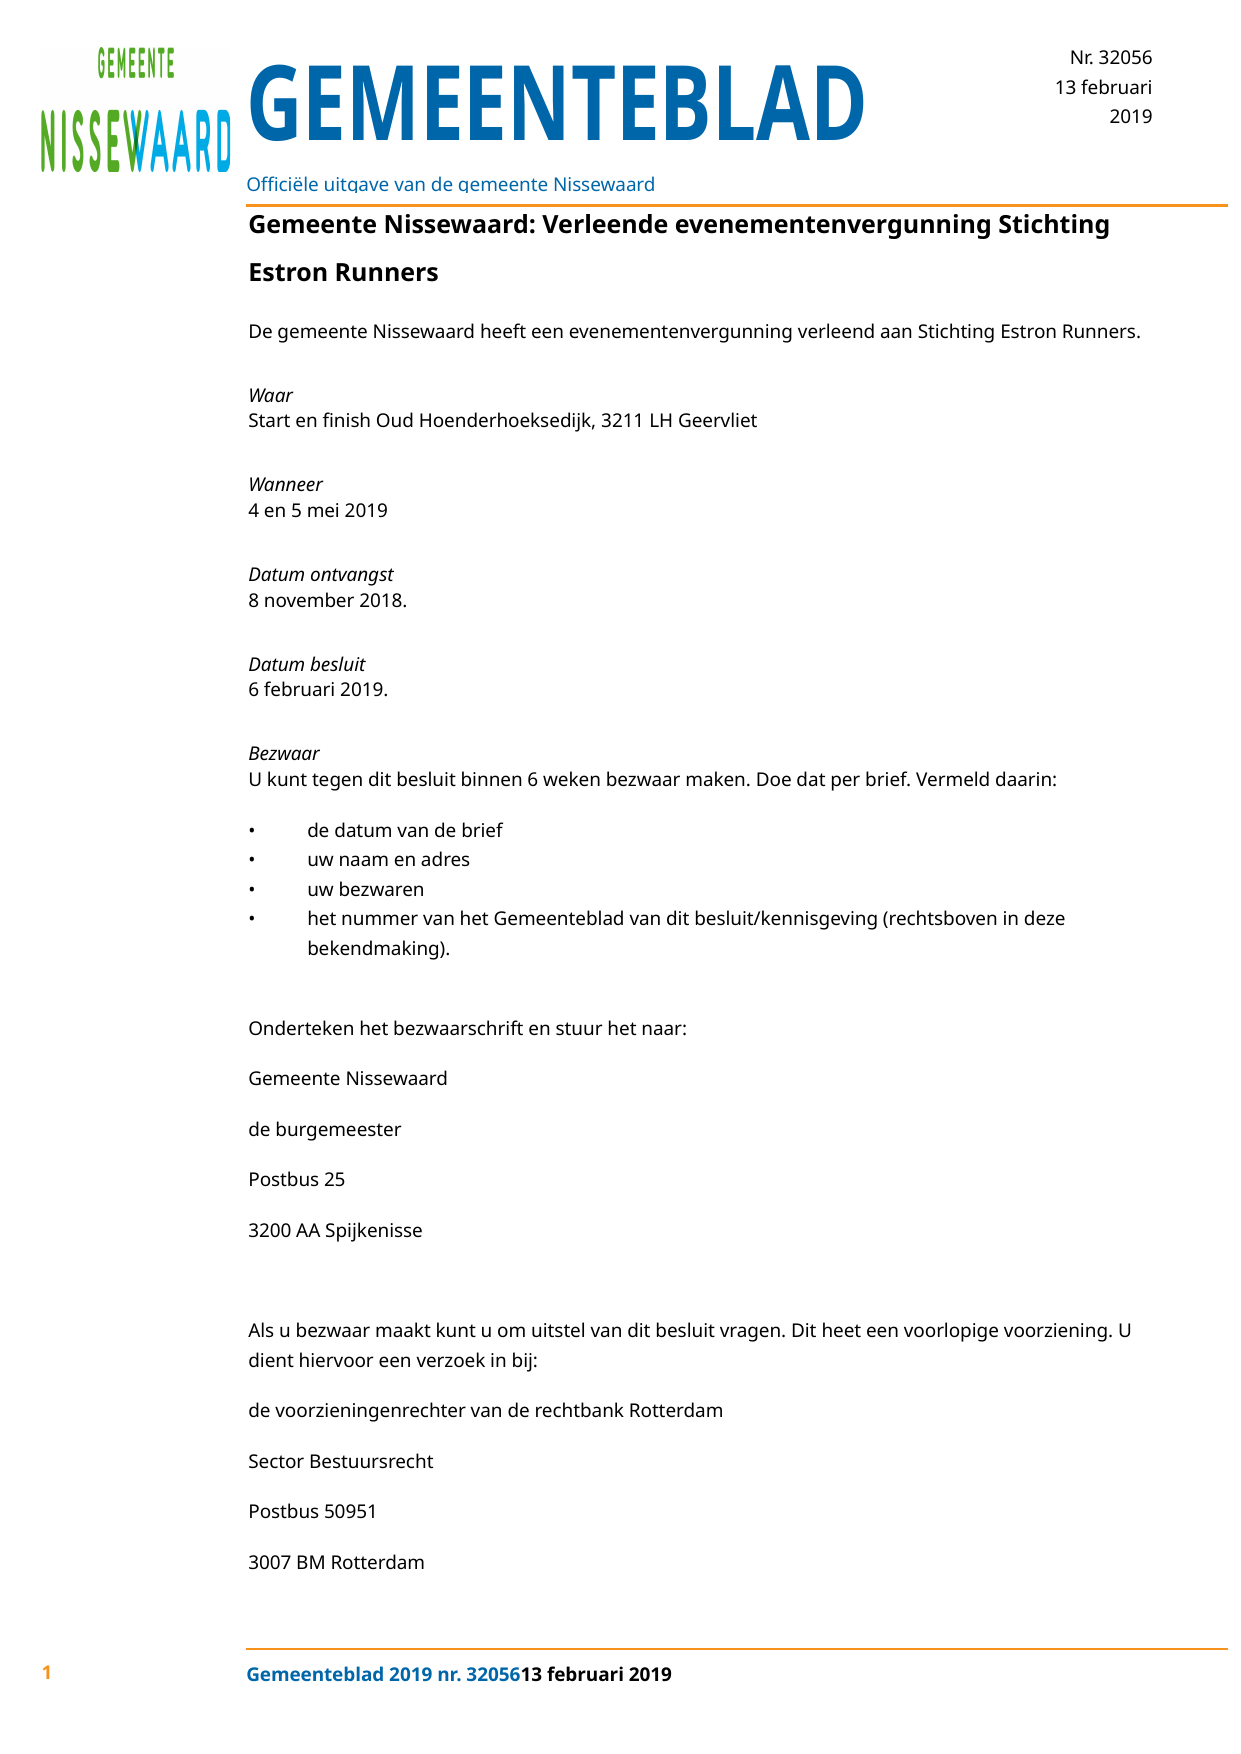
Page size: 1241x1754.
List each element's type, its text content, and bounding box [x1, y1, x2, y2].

text Sector Bestuursrecht [248, 1448, 1152, 1474]
text Start en finish Oud Hoenderhoeksedijk, 3211 LH Geervliet [248, 408, 1152, 433]
text de voorzieningenrechter van de rechtbank Rotterdam [248, 1398, 1152, 1423]
list uw bezwaren [248, 876, 1152, 902]
text Postbus 25 [248, 1166, 1152, 1192]
text Wanneer [248, 472, 1152, 497]
text Datum ontvangst [248, 561, 1152, 587]
text Gemeente Nissewaard [248, 1066, 1152, 1091]
text De gemeente Nissewaard heeft een evenementenvergunning verleend aan Stichting Estron Runners. [248, 318, 1152, 344]
text Bezwaar [248, 741, 1152, 766]
text de burgemeester [248, 1116, 1152, 1142]
list het nummer van het Gemeenteblad van dit besluit/kennisgeving (rechtsboven in deze bekendmaking). [248, 906, 1152, 961]
text Waar [248, 382, 1152, 408]
list uw naam en adres [248, 846, 1152, 872]
picture [154, 157, 165, 172]
picture [201, 122, 206, 138]
text Postbus 50951 [248, 1498, 1152, 1524]
list de datum van de brief [248, 817, 1152, 842]
text Datum besluit [248, 651, 1152, 677]
text 6 februari 2019. [248, 677, 1152, 702]
text 3200 AA Spijkenisse [248, 1217, 1152, 1242]
text U kunt tegen dit besluit binnen 6 weken bezwaar maken. Doe dat per brief. Vermeld daarin: [248, 766, 1152, 792]
picture [176, 157, 187, 172]
picture [41, 47, 231, 172]
text Als u bezwaar maakt kunt u om uitstel van dit besluit vragen. Dit heet een voorlopige voorziening. U dient hiervoor een verzoek in bij: [248, 1318, 1152, 1373]
text 3007 BM Rotterdam [248, 1549, 1152, 1574]
text Onderteken het bezwaarschrift en stuur het naar: [248, 1015, 1152, 1041]
text 8 november 2018. [248, 587, 1152, 613]
text 4 en 5 mei 2019 [248, 497, 1152, 523]
text Gemeente Nissewaard: Verleende evenementenvergunning Stichting Estron Runners [248, 207, 1152, 288]
picture [200, 151, 206, 172]
picture [222, 122, 227, 160]
